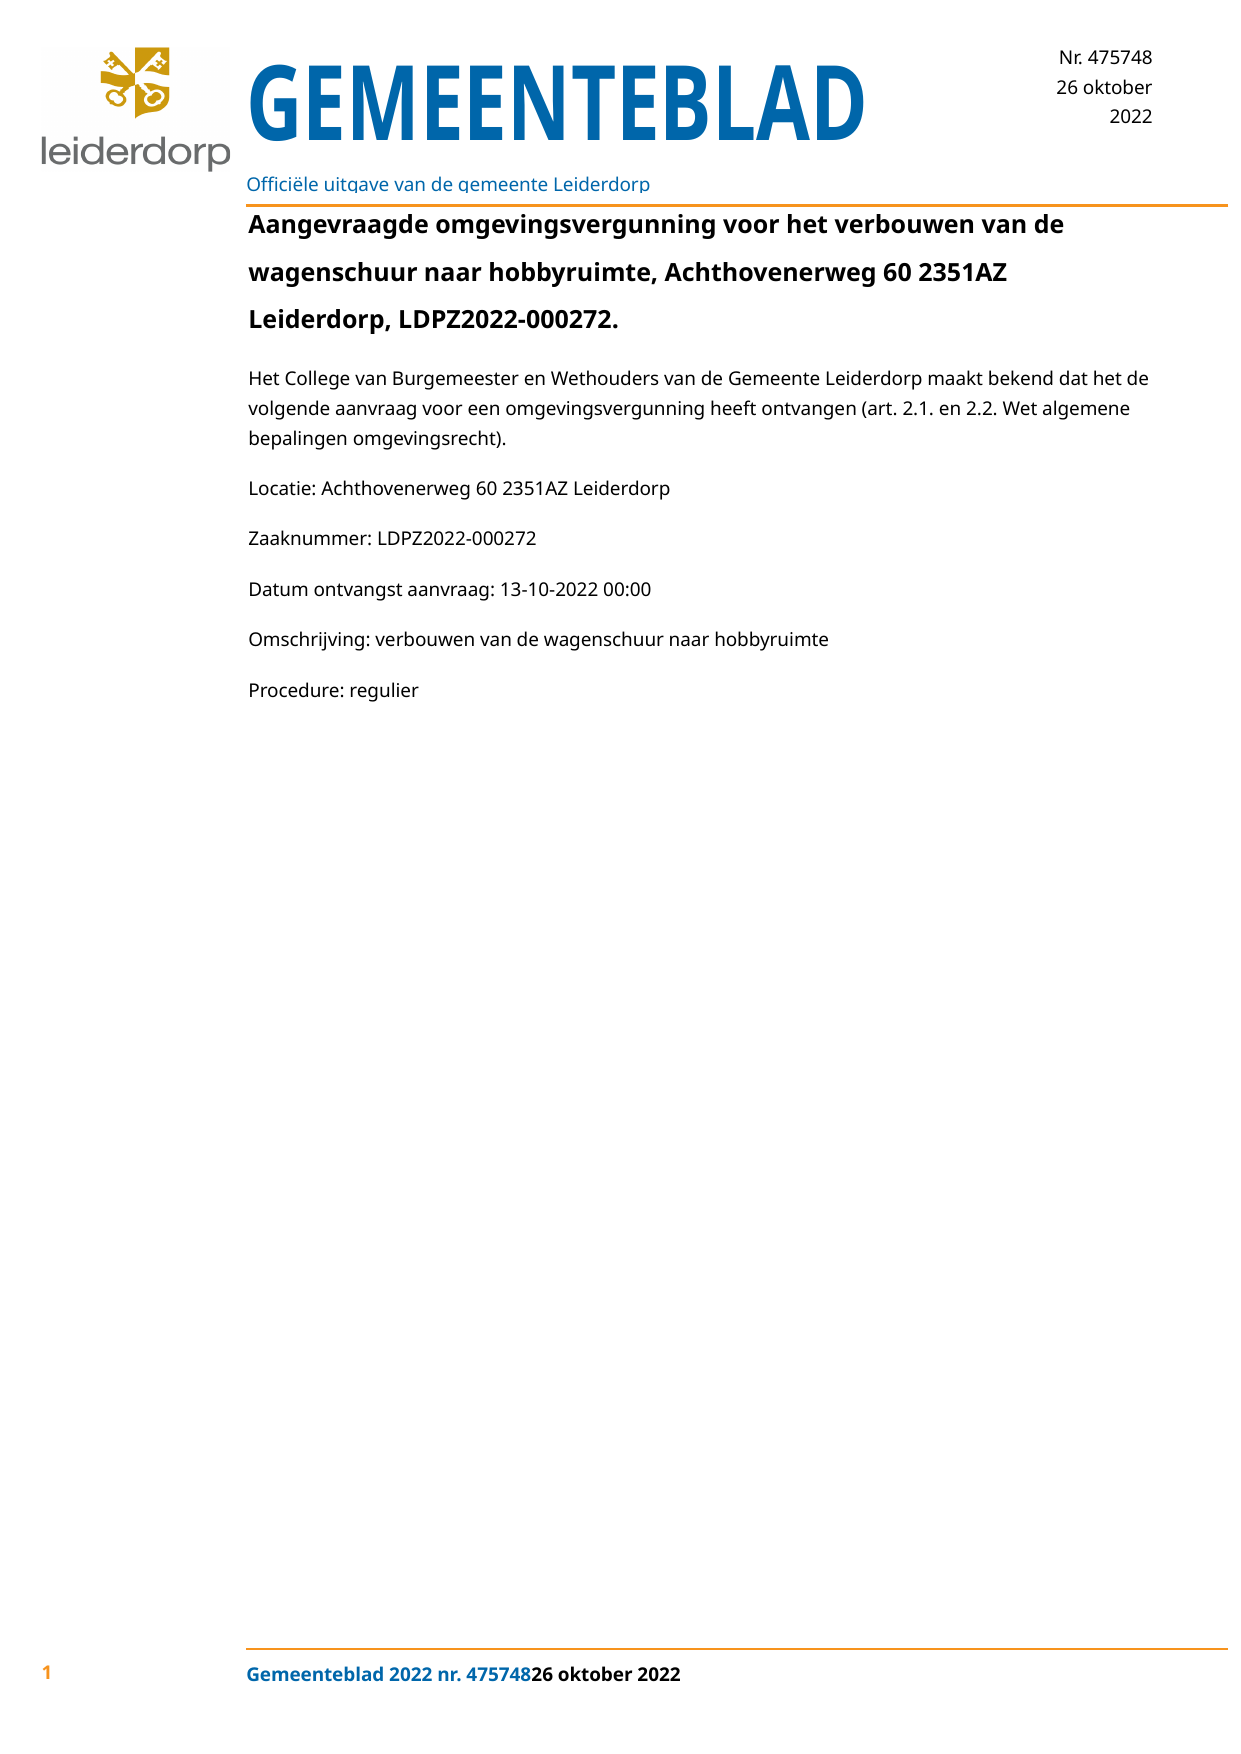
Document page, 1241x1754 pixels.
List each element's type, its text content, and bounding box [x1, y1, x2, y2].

text Zaaknummer: LDPZ2022-000272 [248, 526, 1152, 551]
text Procedure: regulier [248, 677, 1152, 702]
text Omschrijving: verbouwen van de wagenschuur naar hobbyruimte [248, 626, 1152, 652]
picture [41, 47, 231, 172]
text Aangevraagde omgevingsvergunning voor het verbouwen van de wagenschuur naar hobbyruimte, Achthovenerweg 60 2351AZ Leiderdorp, LDPZ2022-000272. [248, 207, 1152, 336]
text Locatie: Achthovenerweg 60 2351AZ Leiderdorp [248, 475, 1152, 501]
text Het College van Burgemeester en Wethouders van de Gemeente Leiderdorp maakt bekend dat het de volgende aanvraag voor een omgevingsvergunning heeft ontvangen (art. 2.1. en 2.2. Wet algemene bepalingen omgevingsrecht). [248, 366, 1152, 450]
text Datum ontvangst aanvraag: 13-10-2022 00:00 [248, 576, 1152, 602]
